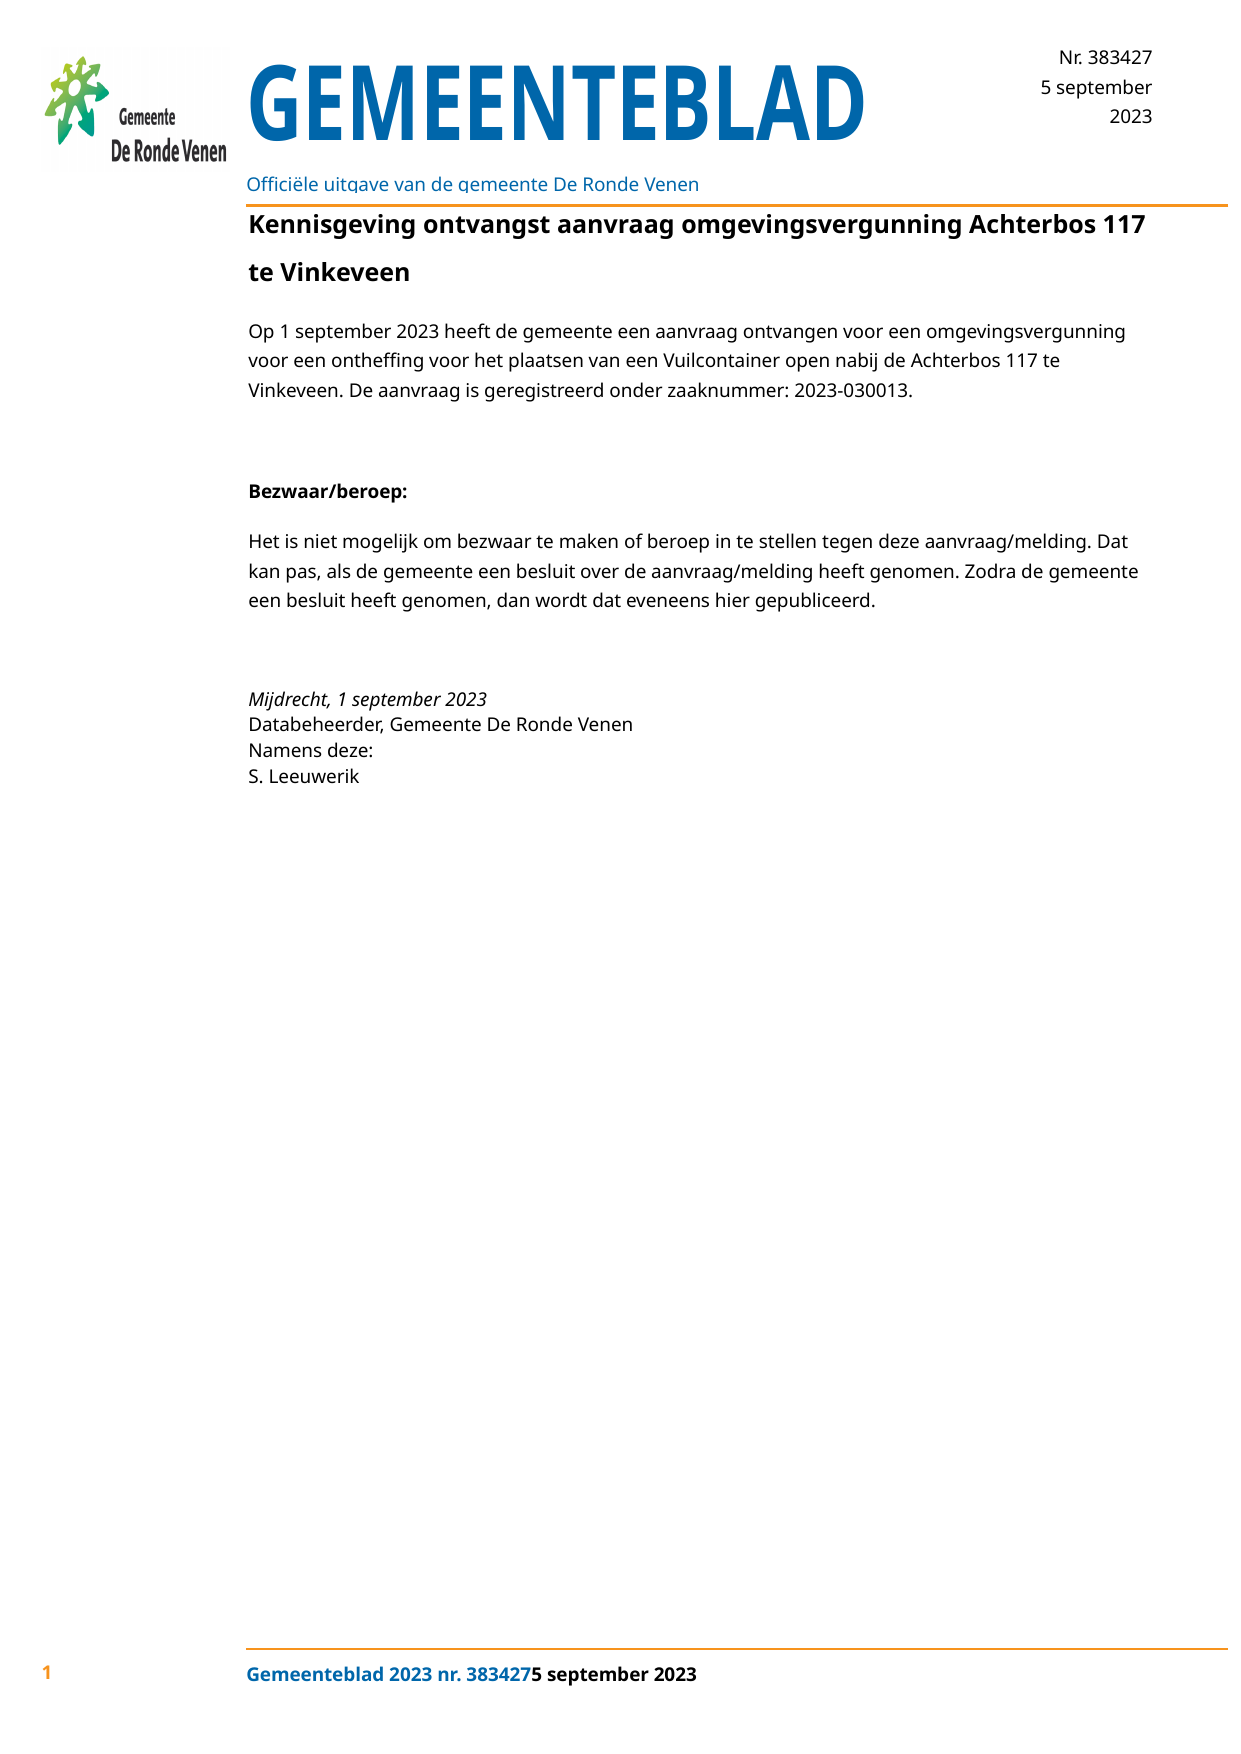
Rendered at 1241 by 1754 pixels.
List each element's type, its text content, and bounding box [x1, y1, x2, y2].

picture [41, 47, 231, 172]
text Databeheerder, Gemeente De Ronde Venen [248, 711, 1152, 737]
text S. Leeuwerik [248, 763, 1152, 789]
text Het is niet mogelijk om bezwaar te maken of beroep in te stellen tegen deze aanvraag/melding. Dat kan pas, als de gemeente een besluit over de aanvraag/melding heeft genomen. Zodra de gemeente een besluit heeft genomen, dan wordt dat eveneens hier gepubliceerd. [248, 528, 1152, 613]
text Kennisgeving ontvangst aanvraag omgevingsvergunning Achterbos 117 te Vinkeveen [248, 207, 1152, 288]
text Namens deze: [248, 737, 1152, 763]
text Mijdrecht, 1 september 2023 [248, 686, 1152, 711]
text Op 1 september 2023 heeft de gemeente een aanvraag ontvangen voor een omgevingsvergunning voor een ontheffing voor het plaatsen van een Vuilcontainer open nabij de Achterbos 117 te Vinkeveen. De aanvraag is geregistreerd onder zaaknummer: 2023-030013. [248, 318, 1152, 403]
text Bezwaar/beroep: [248, 478, 1152, 504]
